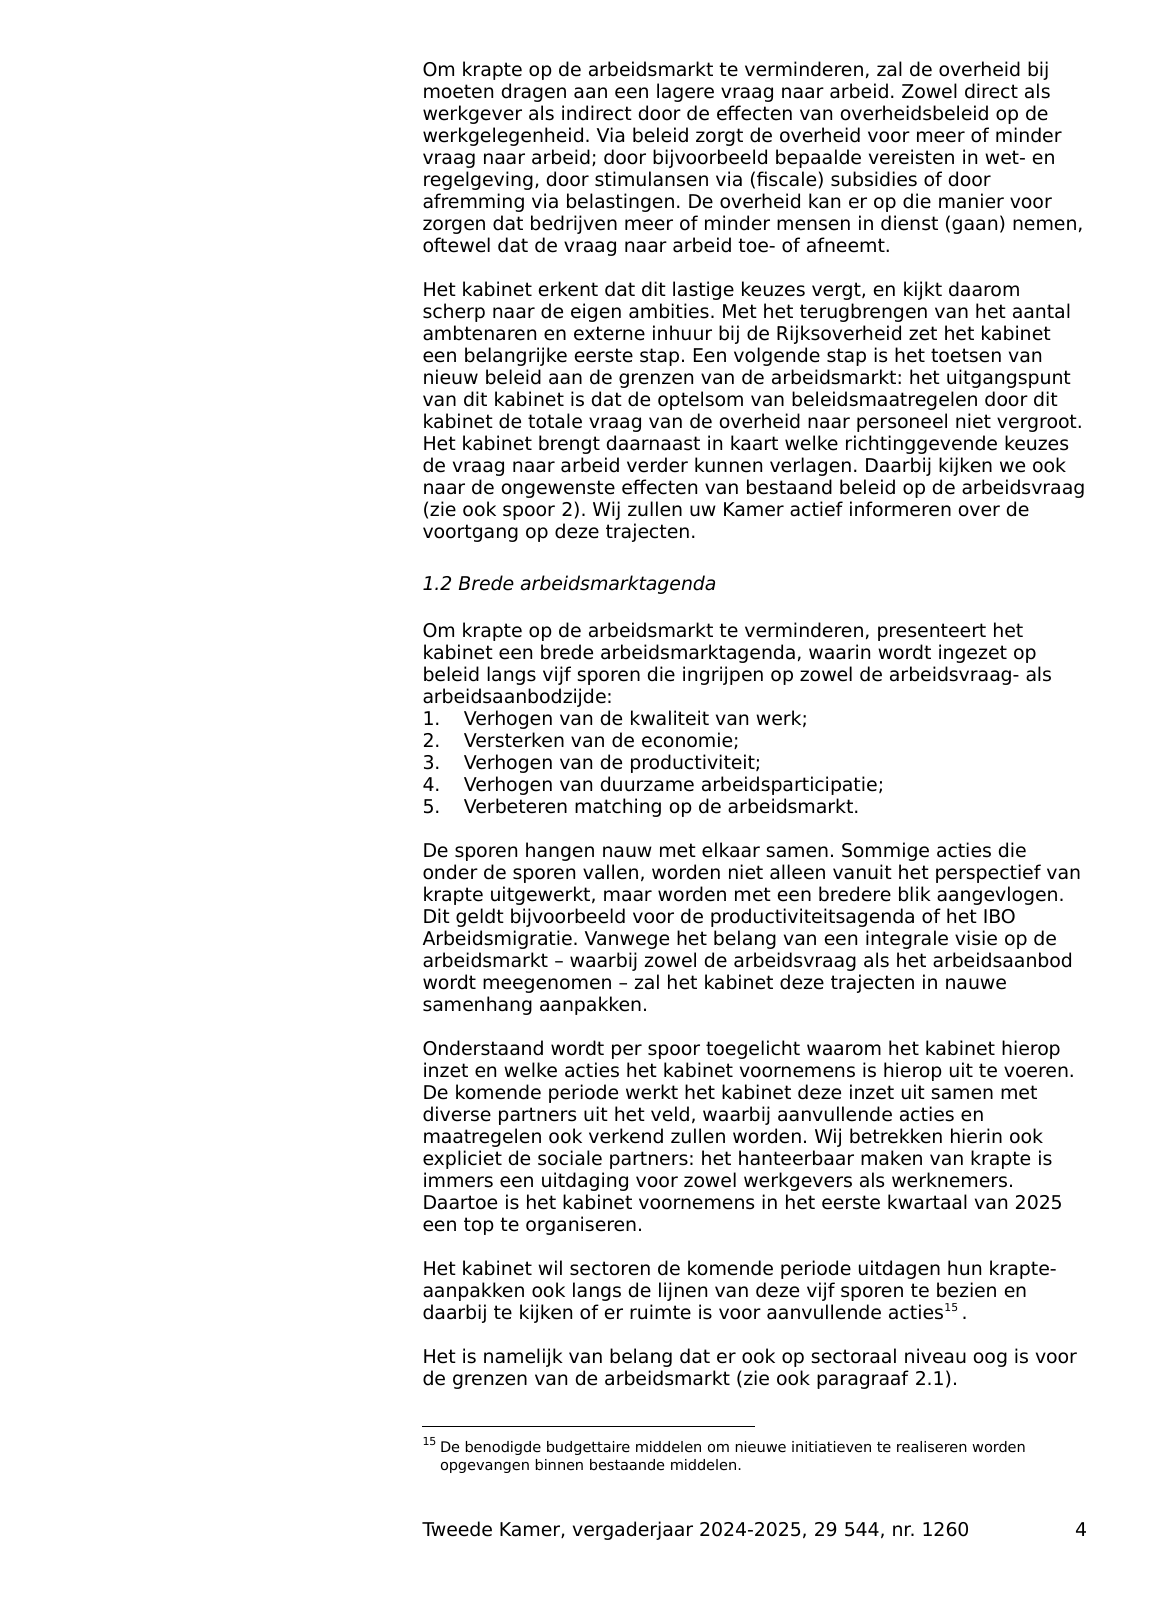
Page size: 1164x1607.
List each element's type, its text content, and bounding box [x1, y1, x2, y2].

text Onderstaand wordt per spoor toegelicht waarom het kabinet hierop inzet en welke acties het kabinet voornemens is hierop uit te voeren. De komende periode werkt het kabinet deze inzet uit samen met diverse partners uit het veld, waarbij aanvullende acties en maatregelen ook verkend zullen worden. Wij betrekken hierin ook expliciet de sociale partners: het hanteerbaar maken van krapte is immers een uitdaging voor zowel werkgevers als werknemers. Daartoe is het kabinet voornemens in het eerste kwartaal van 2025 een top te organiseren. [422, 1038, 1087, 1236]
text 3. Verhogen van de productiviteit; [422, 752, 1087, 774]
text 4. Verhogen van duurzame arbeidsparticipatie; [422, 774, 1087, 796]
subtitle 1.2 Brede arbeidsmarktagenda [422, 573, 1087, 595]
text Het kabinet erkent dat dit lastige keuzes vergt, en kijkt daarom scherp naar de eigen ambities. Met het terugbrengen van het aantal ambtenaren en externe inhuur bij de Rijksoverheid zet het kabinet een belangrijke eerste stap. Een volgende stap is het toetsen van nieuw beleid aan de grenzen van de arbeidsmarkt: het uitgangspunt van dit kabinet is dat de optelsom van beleidsmaatregelen door dit kabinet de totale vraag van de overheid naar personeel niet vergroot. Het kabinet brengt daarnaast in kaart welke richtinggevende keuzes de vraag naar arbeid verder kunnen verlagen. Daarbij kijken we ook naar de ongewenste effecten van bestaand beleid op de arbeidsvraag (zie ook spoor 2). Wij zullen uw Kamer actief informeren over de voortgang op deze trajecten. [422, 279, 1087, 543]
text Het is namelijk van belang dat er ook op sectoraal niveau oog is voor de grenzen van de arbeidsmarkt (zie ook paragraaf 2.1). [422, 1346, 1087, 1390]
text De sporen hangen nauw met elkaar samen. Sommige acties die onder de sporen vallen, worden niet alleen vanuit het perspectief van krapte uitgewerkt, maar worden met een bredere blik aangevlogen. Dit geldt bijvoorbeeld voor de productiviteitsagenda of het IBO Arbeidsmigratie. Vanwege het belang van een integrale visie op de arbeidsmarkt – waarbij zowel de arbeidsvraag als het arbeidsaanbod wordt meegenomen – zal het kabinet deze trajecten in nauwe samenhang aanpakken. [422, 840, 1087, 1016]
text Om krapte op de arbeidsmarkt te verminderen, zal de overheid bij moeten dragen aan een lagere vraag naar arbeid. Zowel direct als werkgever als indirect door de effecten van overheidsbeleid op de werkgelegenheid. Via beleid zorgt de overheid voor meer of minder vraag naar arbeid; door bijvoorbeeld bepaalde vereisten in wet- en regelgeving, door stimulansen via (fiscale) subsidies of door afremming via belastingen. De overheid kan er op die manier voor zorgen dat bedrijven meer of minder mensen in dienst (gaan) nemen, oftewel dat de vraag naar arbeid toe- of afneemt. [422, 59, 1087, 257]
text Het kabinet wil sectoren de komende periode uitdagen hun krapte-aanpakken ook langs de lijnen van deze vijf sporen te bezien en daarbij te kijken of er ruimte is voor aanvullende acties. [422, 1258, 1087, 1324]
text 1. Verhogen van de kwaliteit van werk; [422, 708, 1087, 730]
text 2. Versterken van de economie; [422, 730, 1087, 752]
text 5. Verbeteren matching op de arbeidsmarkt. [422, 796, 1087, 818]
text Om krapte op de arbeidsmarkt te verminderen, presenteert het kabinet een brede arbeidsmarktagenda, waarin wordt ingezet op beleid langs vijf sporen die ingrijpen op zowel de arbeidsvraag- als arbeidsaanbodzijde: [422, 620, 1087, 708]
text De benodigde budgettaire middelen om nieuwe initiatieven te realiseren worden opgevangen binnen bestaande middelen. [422, 1435, 1087, 1474]
